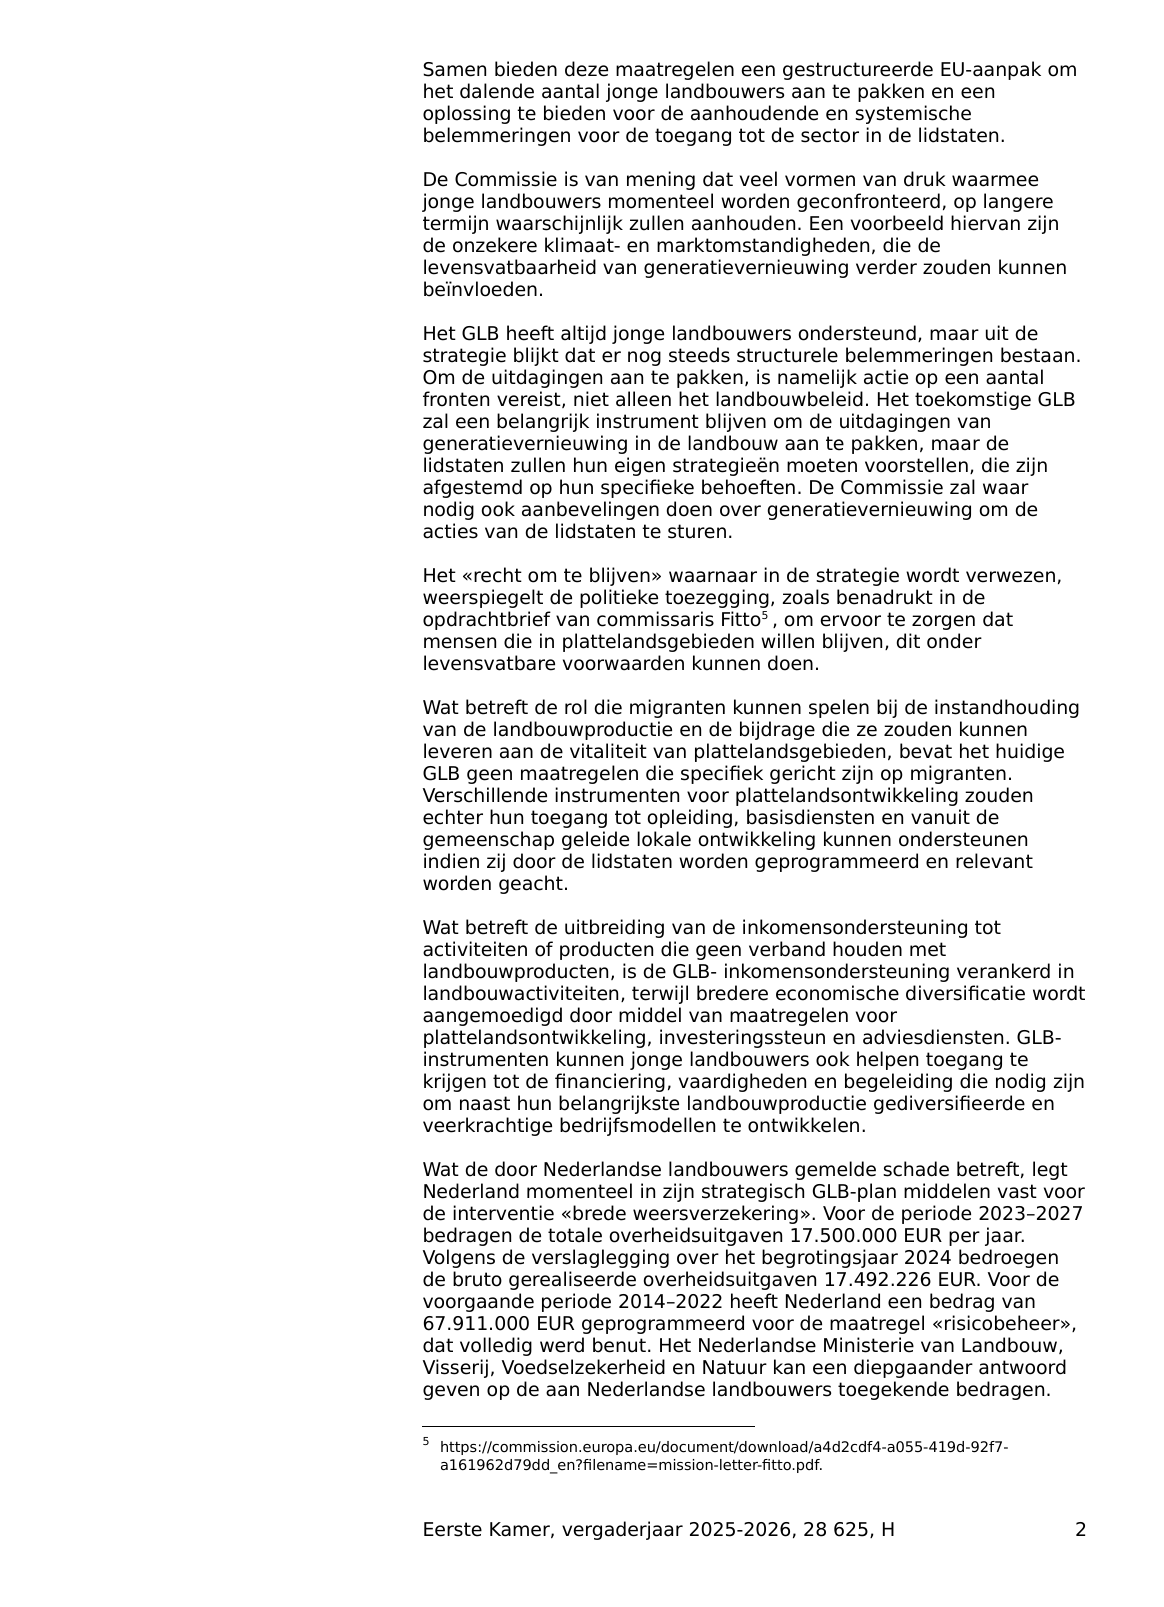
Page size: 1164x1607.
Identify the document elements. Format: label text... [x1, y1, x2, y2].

text Het «recht om te blijven» waarnaar in de strategie wordt verwezen, weerspiegelt de politieke toezegging, zoals benadrukt in de opdrachtbrief van commissaris Fitto, om ervoor te zorgen dat mensen die in plattelandsgebieden willen blijven, dit onder levensvatbare voorwaarden kunnen doen. [422, 565, 1087, 675]
text Wat betreft de rol die migranten kunnen spelen bij de instandhouding van de landbouwproductie en de bijdrage die ze zouden kunnen leveren aan de vitaliteit van plattelandsgebieden, bevat het huidige GLB geen maatregelen die specifiek gericht zijn op migranten. Verschillende instrumenten voor plattelandsontwikkeling zouden echter hun toegang tot opleiding, basisdiensten en vanuit de gemeenschap geleide lokale ontwikkeling kunnen ondersteunen indien zij door de lidstaten worden geprogrammeerd en relevant worden geacht. [422, 697, 1087, 895]
text De Commissie is van mening dat veel vormen van druk waarmee jonge landbouwers momenteel worden geconfronteerd, op langere termijn waarschijnlijk zullen aanhouden. Een voorbeeld hiervan zijn de onzekere klimaat- en marktomstandigheden, die de levensvatbaarheid van generatievernieuwing verder zouden kunnen beïnvloeden. [422, 169, 1087, 301]
text https://commission.europa.eu/document/download/a4d2cdf4-a055-419d-92f7-a161962d79dd_en?filename=mission-letter-fitto.pdf. [422, 1435, 1087, 1474]
text Het GLB heeft altijd jonge landbouwers ondersteund, maar uit de strategie blijkt dat er nog steeds structurele belemmeringen bestaan. Om de uitdagingen aan te pakken, is namelijk actie op een aantal fronten vereist, niet alleen het landbouwbeleid. Het toekomstige GLB zal een belangrijk instrument blijven om de uitdagingen van generatievernieuwing in de landbouw aan te pakken, maar de lidstaten zullen hun eigen strategieën moeten voorstellen, die zijn afgestemd op hun specifieke behoeften. De Commissie zal waar nodig ook aanbevelingen doen over generatievernieuwing om de acties van de lidstaten te sturen. [422, 323, 1087, 543]
text Wat de door Nederlandse landbouwers gemelde schade betreft, legt Nederland momenteel in zijn strategisch GLB-plan middelen vast voor de interventie «brede weersverzekering». Voor de periode 2023–2027 bedragen de totale overheidsuitgaven 17.500.000 EUR per jaar. Volgens de verslaglegging over het begrotingsjaar 2024 bedroegen de bruto gerealiseerde overheidsuitgaven 17.492.226 EUR. Voor de voorgaande periode 2014–2022 heeft Nederland een bedrag van 67.911.000 EUR geprogrammeerd voor de maatregel «risicobeheer», dat volledig werd benut. Het Nederlandse Ministerie van Landbouw, Visserij, Voedselzekerheid en Natuur kan een diepgaander antwoord geven op de aan Nederlandse landbouwers toegekende bedragen. [422, 1159, 1087, 1401]
text Samen bieden deze maatregelen een gestructureerde EU-aanpak om het dalende aantal jonge landbouwers aan te pakken en een oplossing te bieden voor de aanhoudende en systemische belemmeringen voor de toegang tot de sector in de lidstaten. [422, 59, 1087, 147]
text Wat betreft de uitbreiding van de inkomensondersteuning tot activiteiten of producten die geen verband houden met landbouwproducten, is de GLB- inkomensondersteuning verankerd in landbouwactiviteiten, terwijl bredere economische diversificatie wordt aangemoedigd door middel van maatregelen voor plattelandsontwikkeling, investeringssteun en adviesdiensten. GLB-instrumenten kunnen jonge landbouwers ook helpen toegang te krijgen tot de financiering, vaardigheden en begeleiding die nodig zijn om naast hun belangrijkste landbouwproductie gediversifieerde en veerkrachtige bedrijfsmodellen te ontwikkelen. [422, 917, 1087, 1137]
